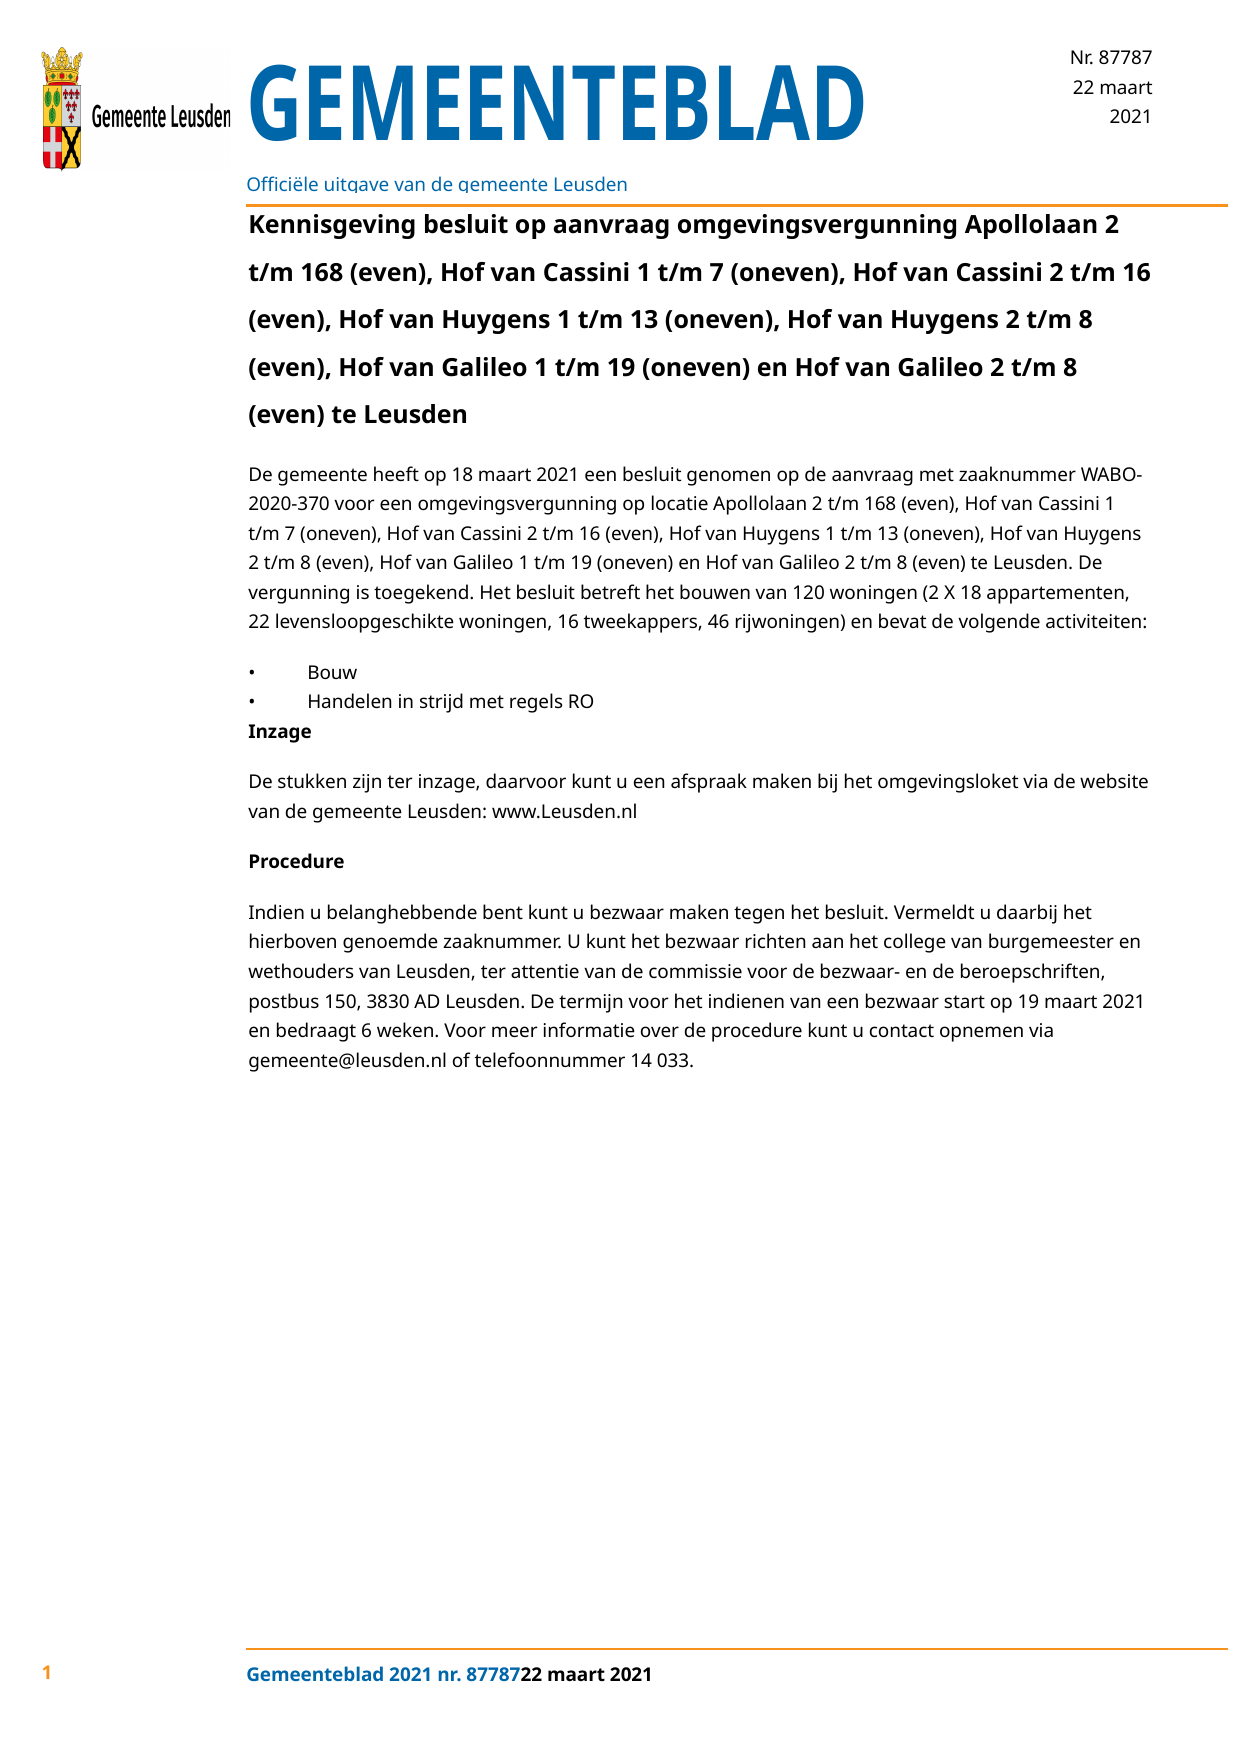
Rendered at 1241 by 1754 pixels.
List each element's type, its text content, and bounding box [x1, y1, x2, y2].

picture [41, 47, 231, 172]
text Indien u belanghebbende bent kunt u bezwaar maken tegen het besluit. Vermeldt u daarbij het hierboven genoemde zaaknummer. U kunt het bezwaar richten aan het college van burgemeester en wethouders van Leusden, ter attentie van de commissie voor de bezwaar- en de beroepschriften, postbus 150, 3830 AD Leusden. De termijn voor het indienen van een bezwaar start op 19 maart 2021 en bedraagt 6 weken. Voor meer informatie over de procedure kunt u contact opnemen via gemeente@leusden.nl of telefoonnummer 14 033. [248, 899, 1152, 1073]
text Procedure [248, 849, 1152, 874]
text De stukken zijn ter inzage, daarvoor kunt u een afspraak maken bij het omgevingsloket via de website van de gemeente Leusden: www.Leusden.nl [248, 769, 1152, 824]
text Inzage [248, 718, 1152, 744]
text Kennisgeving besluit op aanvraag omgevingsvergunning Apollolaan 2 t/m 168 (even), Hof van Cassini 1 t/m 7 (oneven), Hof van Cassini 2 t/m 16 (even), Hof van Huygens 1 t/m 13 (oneven), Hof van Huygens 2 t/m 8 (even), Hof van Galileo 1 t/m 19 (oneven) en Hof van Galileo 2 t/m 8 (even) te Leusden [248, 207, 1152, 431]
text De gemeente heeft op 18 maart 2021 een besluit genomen op de aanvraag met zaaknummer WABO-2020-370 voor een omgevingsvergunning op locatie Apollolaan 2 t/m 168 (even), Hof van Cassini 1 t/m 7 (oneven), Hof van Cassini 2 t/m 16 (even), Hof van Huygens 1 t/m 13 (oneven), Hof van Huygens 2 t/m 8 (even), Hof van Galileo 1 t/m 19 (oneven) en Hof van Galileo 2 t/m 8 (even) te Leusden. De vergunning is toegekend. Het besluit betreft het bouwen van 120 woningen (2 X 18 appartementen, 22 levensloopgeschikte woningen, 16 tweekappers, 46 rijwoningen) en bevat de volgende activiteiten: [248, 461, 1152, 634]
list Handelen in strijd met regels RO [248, 689, 1152, 714]
list Bouw [248, 659, 1152, 685]
